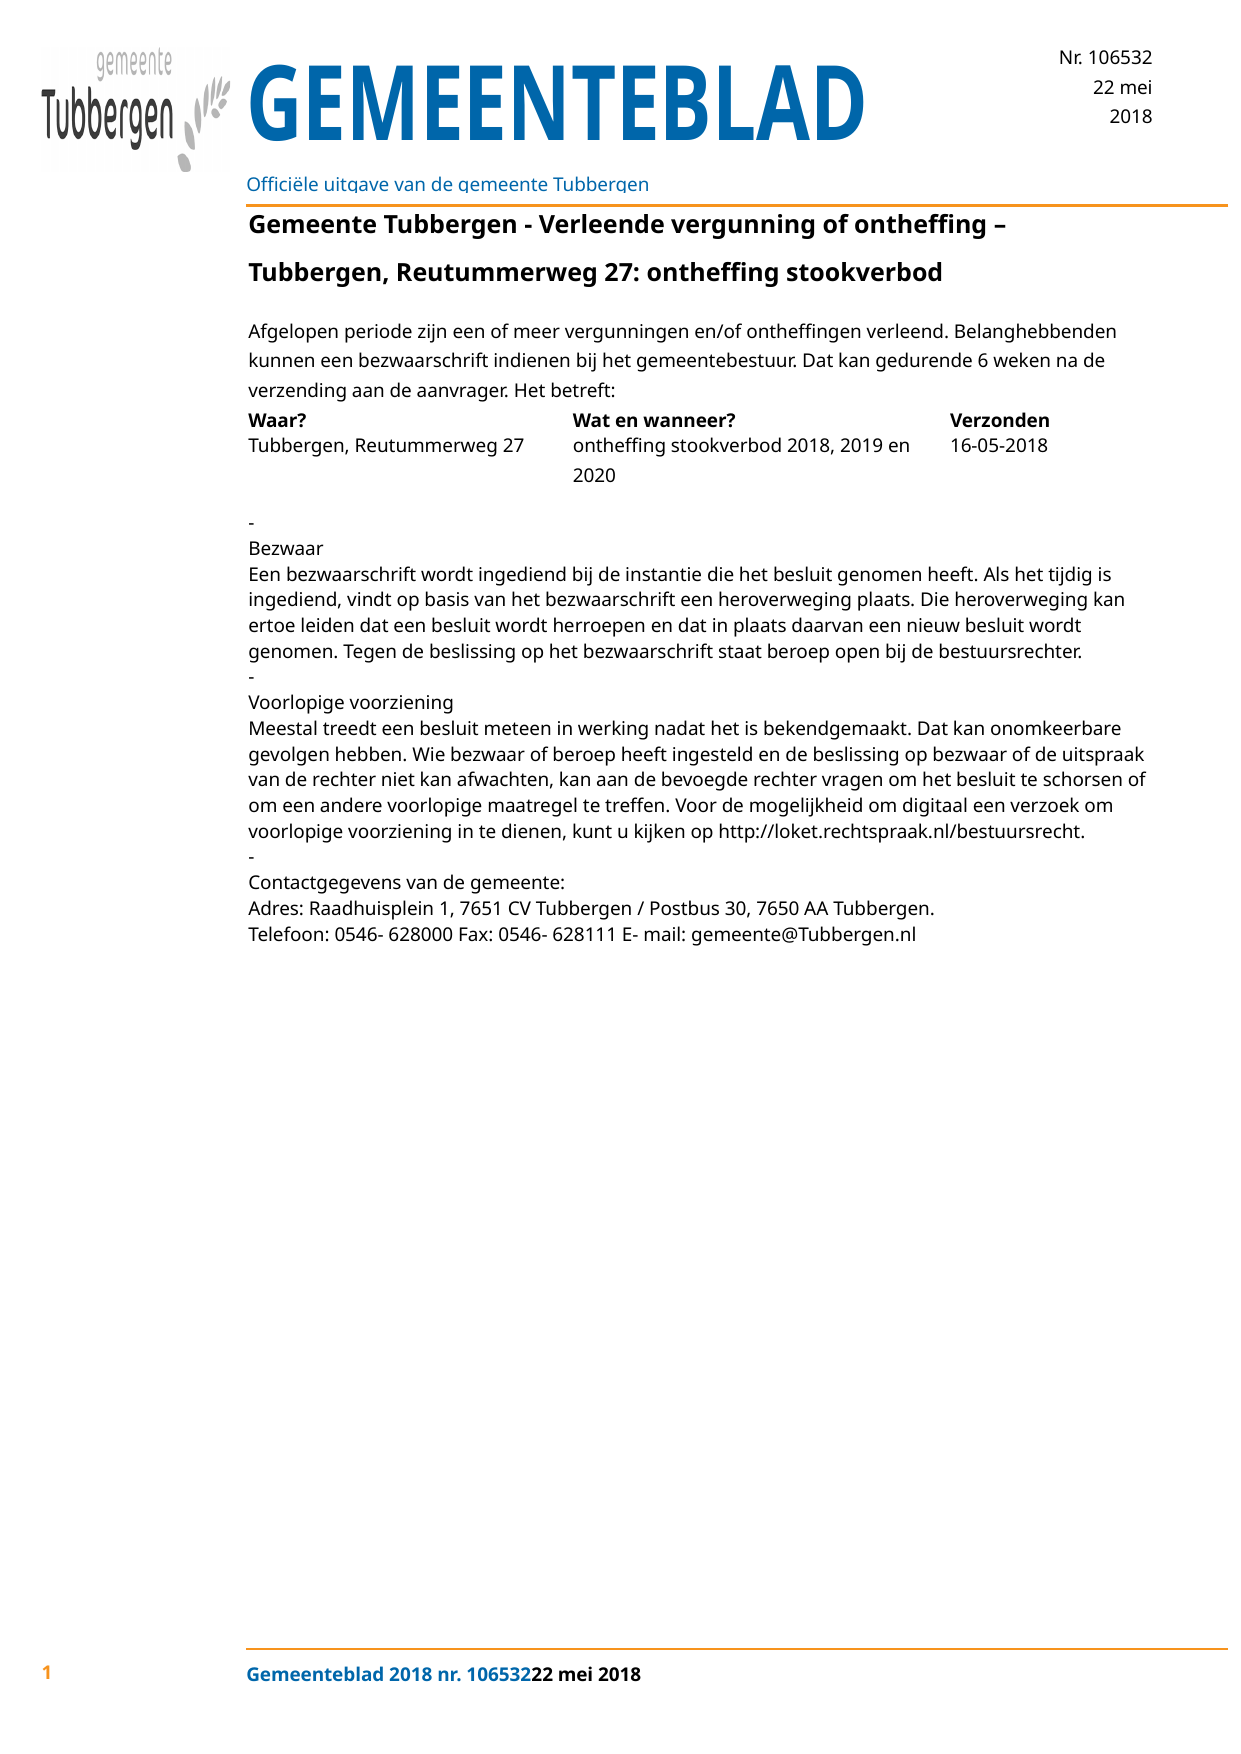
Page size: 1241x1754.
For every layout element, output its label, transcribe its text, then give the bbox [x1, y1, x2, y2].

text Telefoon: 0546- 628000 Fax: 0546- 628111 E- mail: gemeente@Tubbergen.nl [248, 921, 1152, 947]
text - [248, 509, 1152, 535]
table_cell ontheffing stookverbod 2018, 2019 en 2020 [573, 433, 950, 488]
text Afgelopen periode zijn een of meer vergunningen en/of ontheffingen verleend. Belanghebbenden kunnen een bezwaarschrift indienen bij het gemeentebestuur. Dat kan gedurende 6 weken na de verzending aan de aanvrager. Het betreft: [248, 318, 1152, 403]
table_header Wat en wanneer? [573, 407, 950, 432]
table_cell 16-05-2018 [950, 433, 1152, 488]
picture [41, 47, 231, 172]
table_header Verzonden [950, 407, 1152, 432]
table_header Waar? [248, 407, 573, 432]
table_cell Tubbergen, Reutummerweg 27 [248, 433, 573, 488]
text Een bezwaarschrift wordt ingediend bij de instantie die het besluit genomen heeft. Als het tijdig is ingediend, vindt op basis van het bezwaarschrift een heroverweging plaats. Die heroverweging kan ertoe leiden dat een besluit wordt herroepen en dat in plaats daarvan een nieuw besluit wordt genomen. Tegen de beslissing op het bezwaarschrift staat beroep open bij de bestuursrechter. [248, 561, 1152, 664]
text Meestal treedt een besluit meteen in werking nadat het is bekendgemaakt. Dat kan onomkeerbare gevolgen hebben. Wie bezwaar of beroep heeft ingesteld en de beslissing op bezwaar of de uitspraak van de rechter niet kan afwachten, kan aan de bevoegde rechter vragen om het besluit te schorsen of om een andere voorlopige maatregel te treffen. Voor de mogelijkheid om digitaal een verzoek om voorlopige voorziening in te dienen, kunt u kijken op http://loket.rechtspraak.nl/bestuursrecht. [248, 715, 1152, 844]
text - [248, 844, 1152, 869]
text Contactgegevens van de gemeente: [248, 869, 1152, 895]
text Bezwaar [248, 535, 1152, 561]
text Adres: Raadhuisplein 1, 7651 CV Tubbergen / Postbus 30, 7650 AA Tubbergen. [248, 895, 1152, 921]
text - [248, 664, 1152, 689]
text Voorlopige voorziening [248, 689, 1152, 715]
text Gemeente Tubbergen - Verleende vergunning of ontheffing – Tubbergen, Reutummerweg 27: ontheffing stookverbod [248, 207, 1152, 288]
